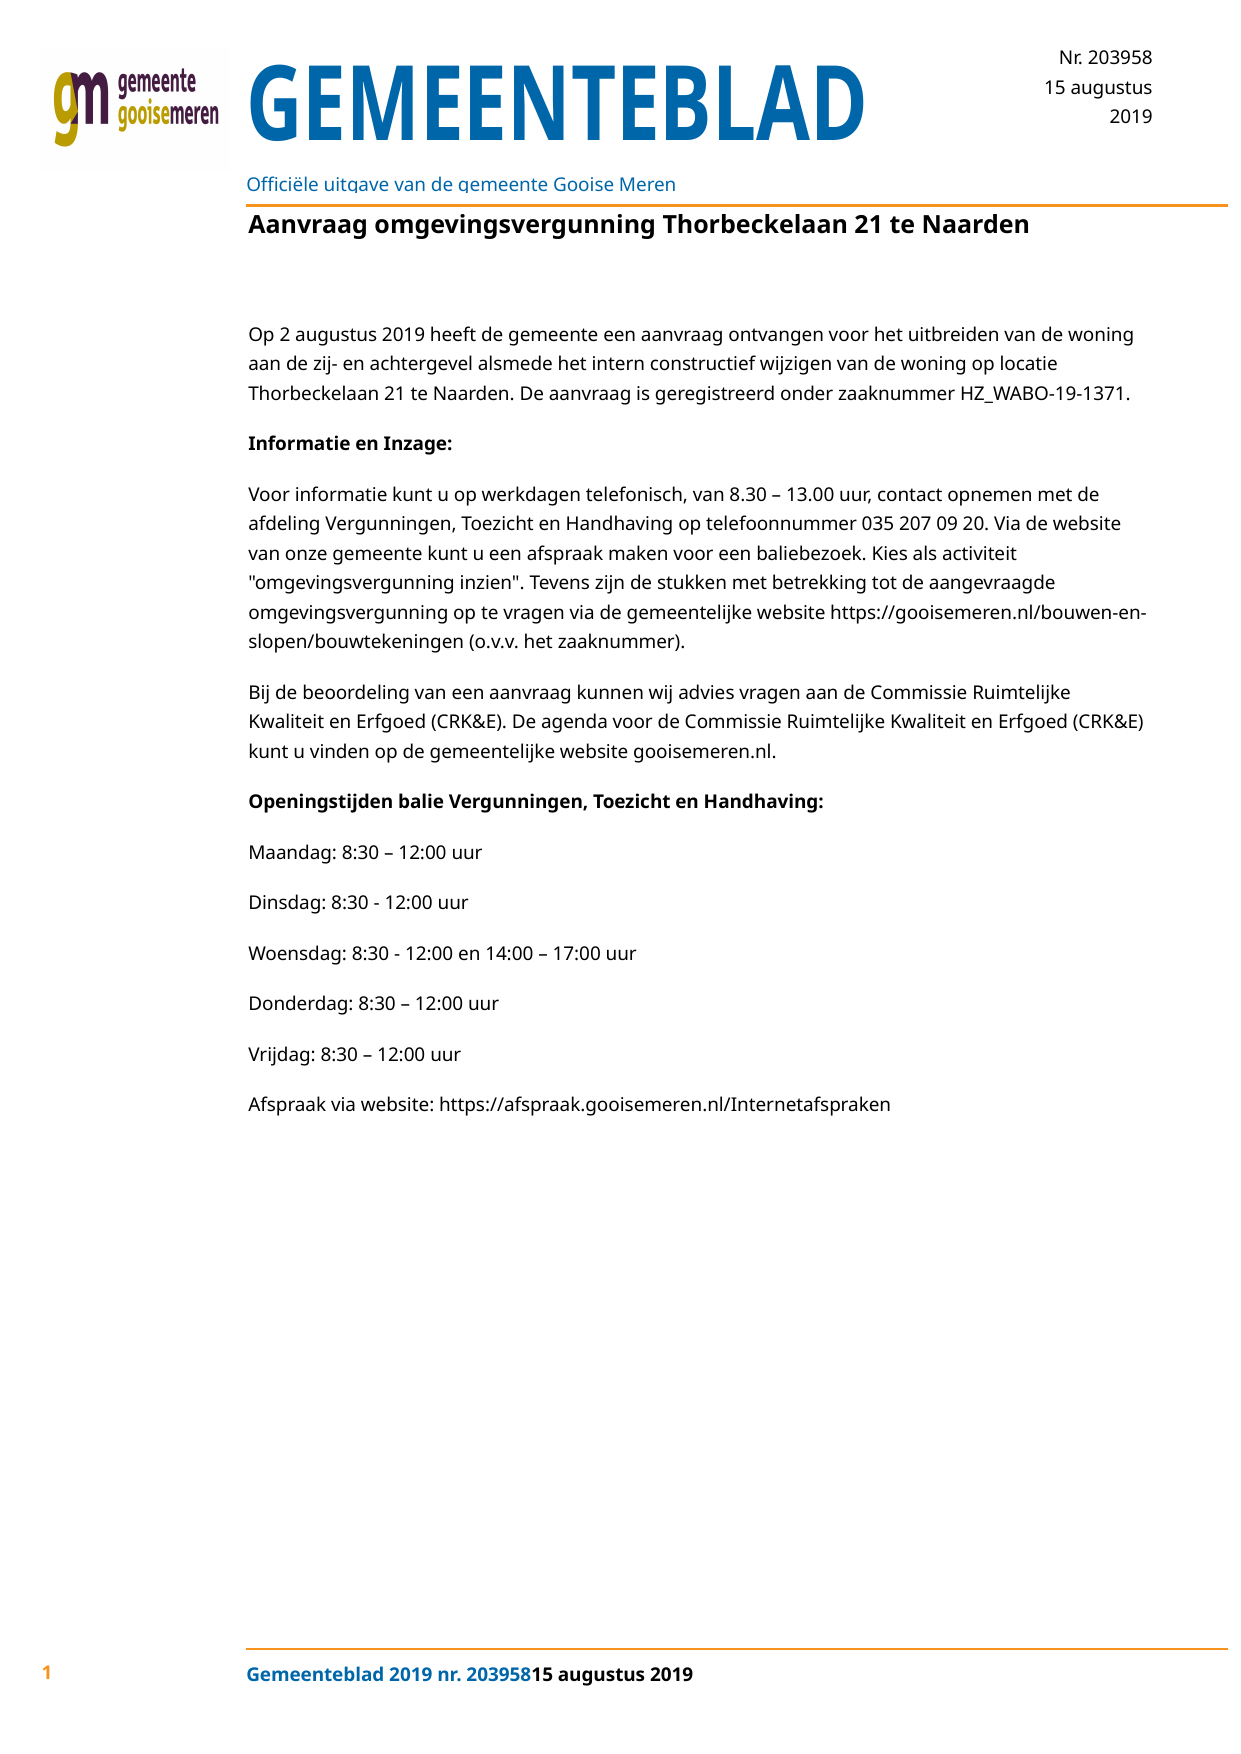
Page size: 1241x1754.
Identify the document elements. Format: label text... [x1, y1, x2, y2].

text Vrijdag: 8:30 – 12:00 uur [248, 1041, 1152, 1066]
text Openingstijden balie Vergunningen, Toezicht en Handhaving: [248, 789, 1152, 814]
text Op 2 augustus 2019 heeft de gemeente een aanvraag ontvangen voor het uitbreiden van de woning aan de zij- en achtergevel alsmede het intern constructief wijzigen van de woning op locatie Thorbeckelaan 21 te Naarden. De aanvraag is geregistreerd onder zaaknummer HZ_WABO-19-1371. [248, 321, 1152, 406]
text Dinsdag: 8:30 - 12:00 uur [248, 889, 1152, 915]
text Woensdag: 8:30 - 12:00 en 14:00 – 17:00 uur [248, 940, 1152, 966]
text Bij de beoordeling van een aanvraag kunnen wij advies vragen aan de Commissie Ruimtelijke Kwaliteit en Erfgoed (CRK&E). De agenda voor de Commissie Ruimtelijke Kwaliteit en Erfgoed (CRK&E) kunt u vinden op de gemeentelijke website gooisemeren.nl. [248, 679, 1152, 764]
text Voor informatie kunt u op werkdagen telefonisch, van 8.30 – 13.00 uur, contact opnemen met de afdeling Vergunningen, Toezicht en Handhaving op telefoonnummer 035 207 09 20. Via de website van onze gemeente kunt u een afspraak maken voor een baliebezoek. Kies als activiteit "omgevingsvergunning inzien". Tevens zijn de stukken met betrekking tot de aangevraagde omgevingsvergunning op te vragen via de gemeentelijke website https://gooisemeren.nl/bouwen-en-slopen/bouwtekeningen (o.v.v. het zaaknummer). [248, 481, 1152, 654]
text Informatie en Inzage: [248, 430, 1152, 456]
text Maandag: 8:30 – 12:00 uur [248, 839, 1152, 865]
text Afspraak via website: https://afspraak.gooisemeren.nl/Internetafspraken [248, 1091, 1152, 1117]
picture [41, 47, 231, 172]
text Aanvraag omgevingsvergunning Thorbeckelaan 21 te Naarden [248, 207, 1152, 241]
text Donderdag: 8:30 – 12:00 uur [248, 990, 1152, 1016]
